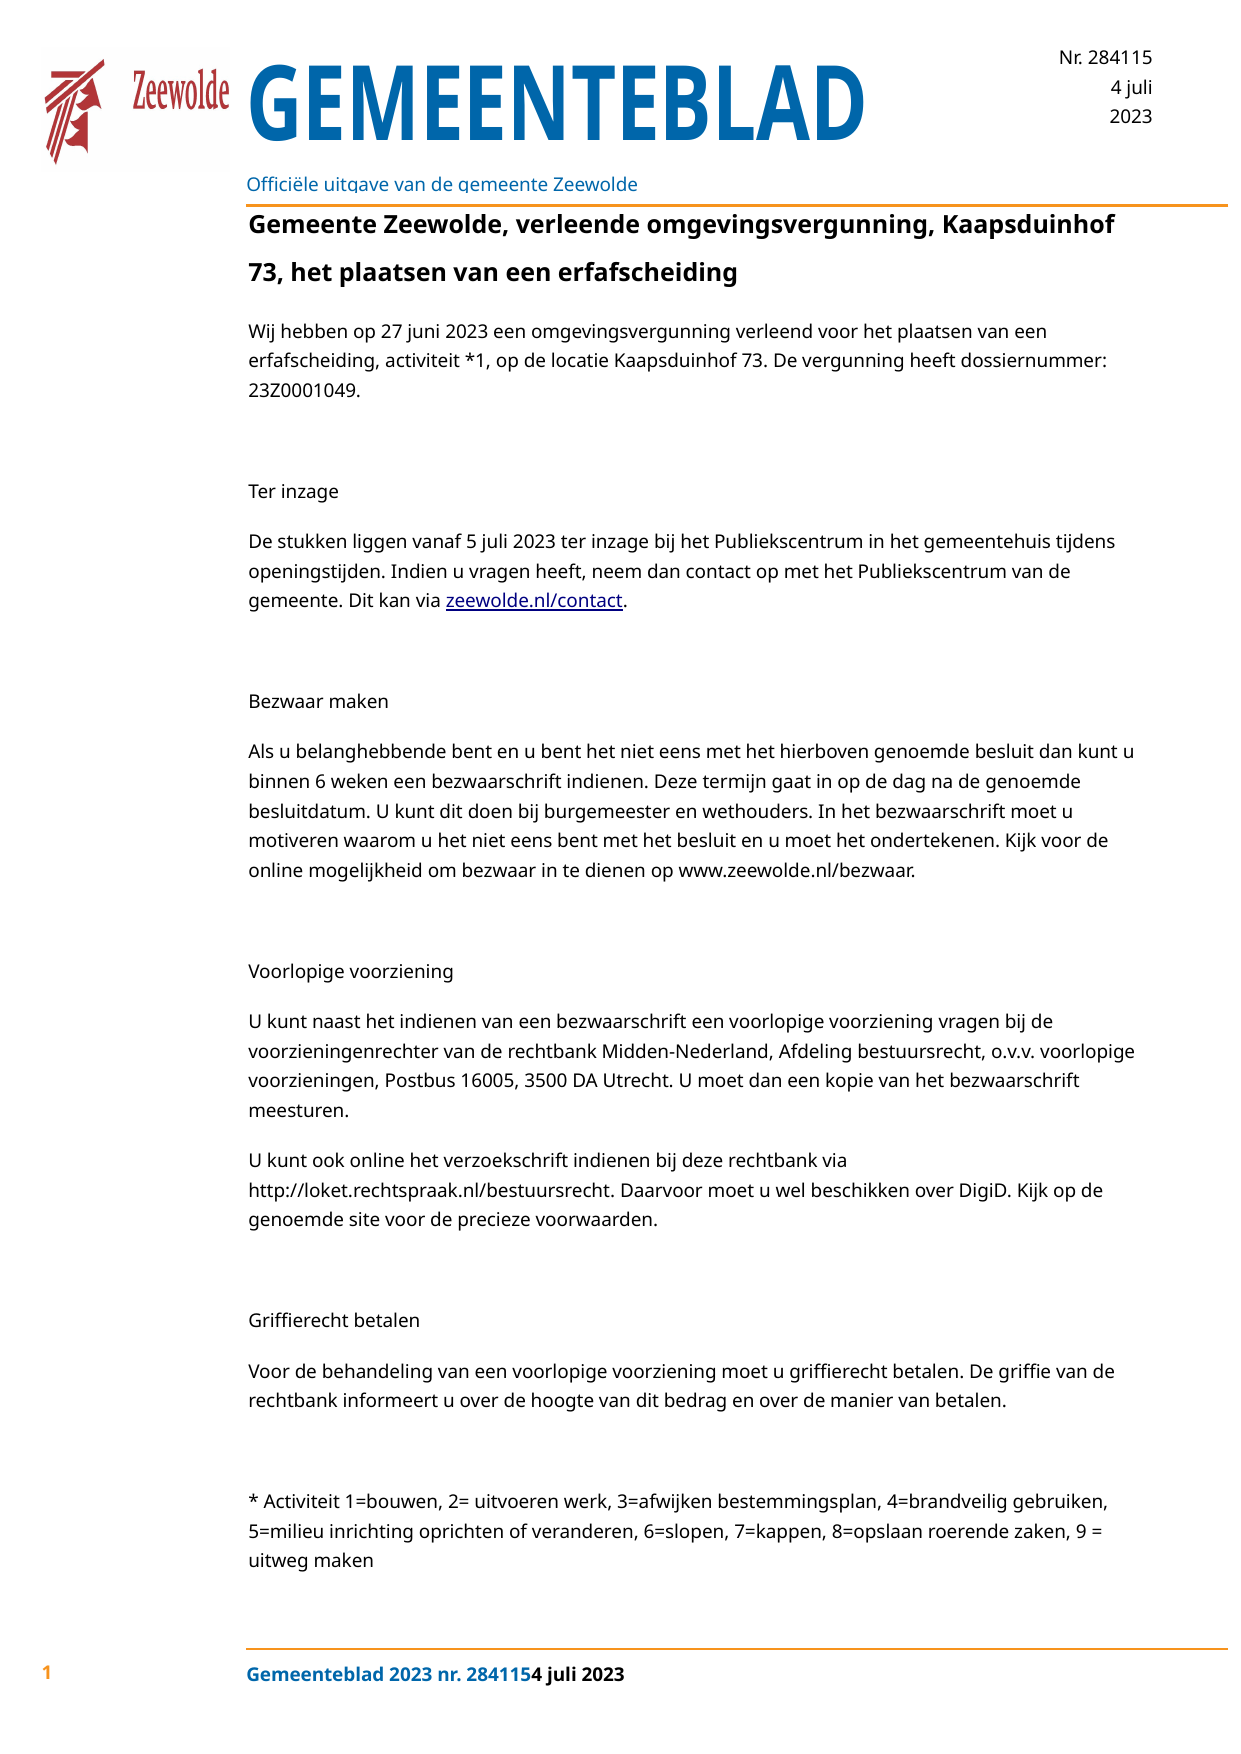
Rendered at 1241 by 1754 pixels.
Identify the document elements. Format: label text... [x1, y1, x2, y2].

text Voor de behandeling van een voorlopige voorziening moet u griffierecht betalen. De griffie van de rechtbank informeert u over de hoogte van dit bedrag en over de manier van betalen. [248, 1358, 1152, 1413]
text Gemeente Zeewolde, verleende omgevingsvergunning, Kaapsduinhof 73, het plaatsen van een erfafscheiding [248, 207, 1152, 288]
text Als u belanghebbende bent en u bent het niet eens met het hierboven genoemde besluit dan kunt u binnen 6 weken een bezwaarschrift indienen. Deze termijn gaat in op de dag na de genoemde besluitdatum. U kunt dit doen bij burgemeester en wethouders. In het bezwaarschrift moet u motiveren waarom u het niet eens bent met het besluit en u moet het ondertekenen. Kijk voor de online mogelijkheid om bezwaar in te dienen op www.zeewolde.nl/bezwaar. [248, 739, 1152, 883]
text Voorlopige voorziening [248, 958, 1152, 984]
text Ter inzage [248, 478, 1152, 504]
picture [41, 47, 231, 172]
text U kunt ook online het verzoekschrift indienen bij deze rechtbank via http://loket.rechtspraak.nl/bestuursrecht. Daarvoor moet u wel beschikken over DigiD. Kijk op de genoemde site voor de precieze voorwaarden. [248, 1147, 1152, 1232]
text U kunt naast het indienen van een bezwaarschrift een voorlopige voorziening vragen bij de voorzieningenrechter van de rechtbank Midden-Nederland, Afdeling bestuursrecht, o.v.v. voorlopige voorzieningen, Postbus 16005, 3500 DA Utrecht. U moet dan een kopie van het bezwaarschrift meesturen. [248, 1008, 1152, 1123]
text De stukken liggen vanaf 5 juli 2023 ter inzage bij het Publiekscentrum in het gemeentehuis tijdens openingstijden. Indien u vragen heeft, neem dan contact op met het Publiekscentrum van de gemeente. Dit kan via zeewolde.nl/contact. [248, 528, 1152, 613]
text * Activiteit 1=bouwen, 2= uitvoeren werk, 3=afwijken bestemmingsplan, 4=brandveilig gebruiken, 5=milieu inrichting oprichten of veranderen, 6=slopen, 7=kappen, 8=opslaan roerende zaken, 9 = uitweg maken [248, 1488, 1152, 1573]
text Wij hebben op 27 juni 2023 een omgevingsvergunning verleend voor het plaatsen van een erfafscheiding, activiteit *1, op de locatie Kaapsduinhof 73. De vergunning heeft dossiernummer: 23Z0001049. [248, 318, 1152, 403]
text Bezwaar maken [248, 688, 1152, 714]
text Griffierecht betalen [248, 1307, 1152, 1333]
